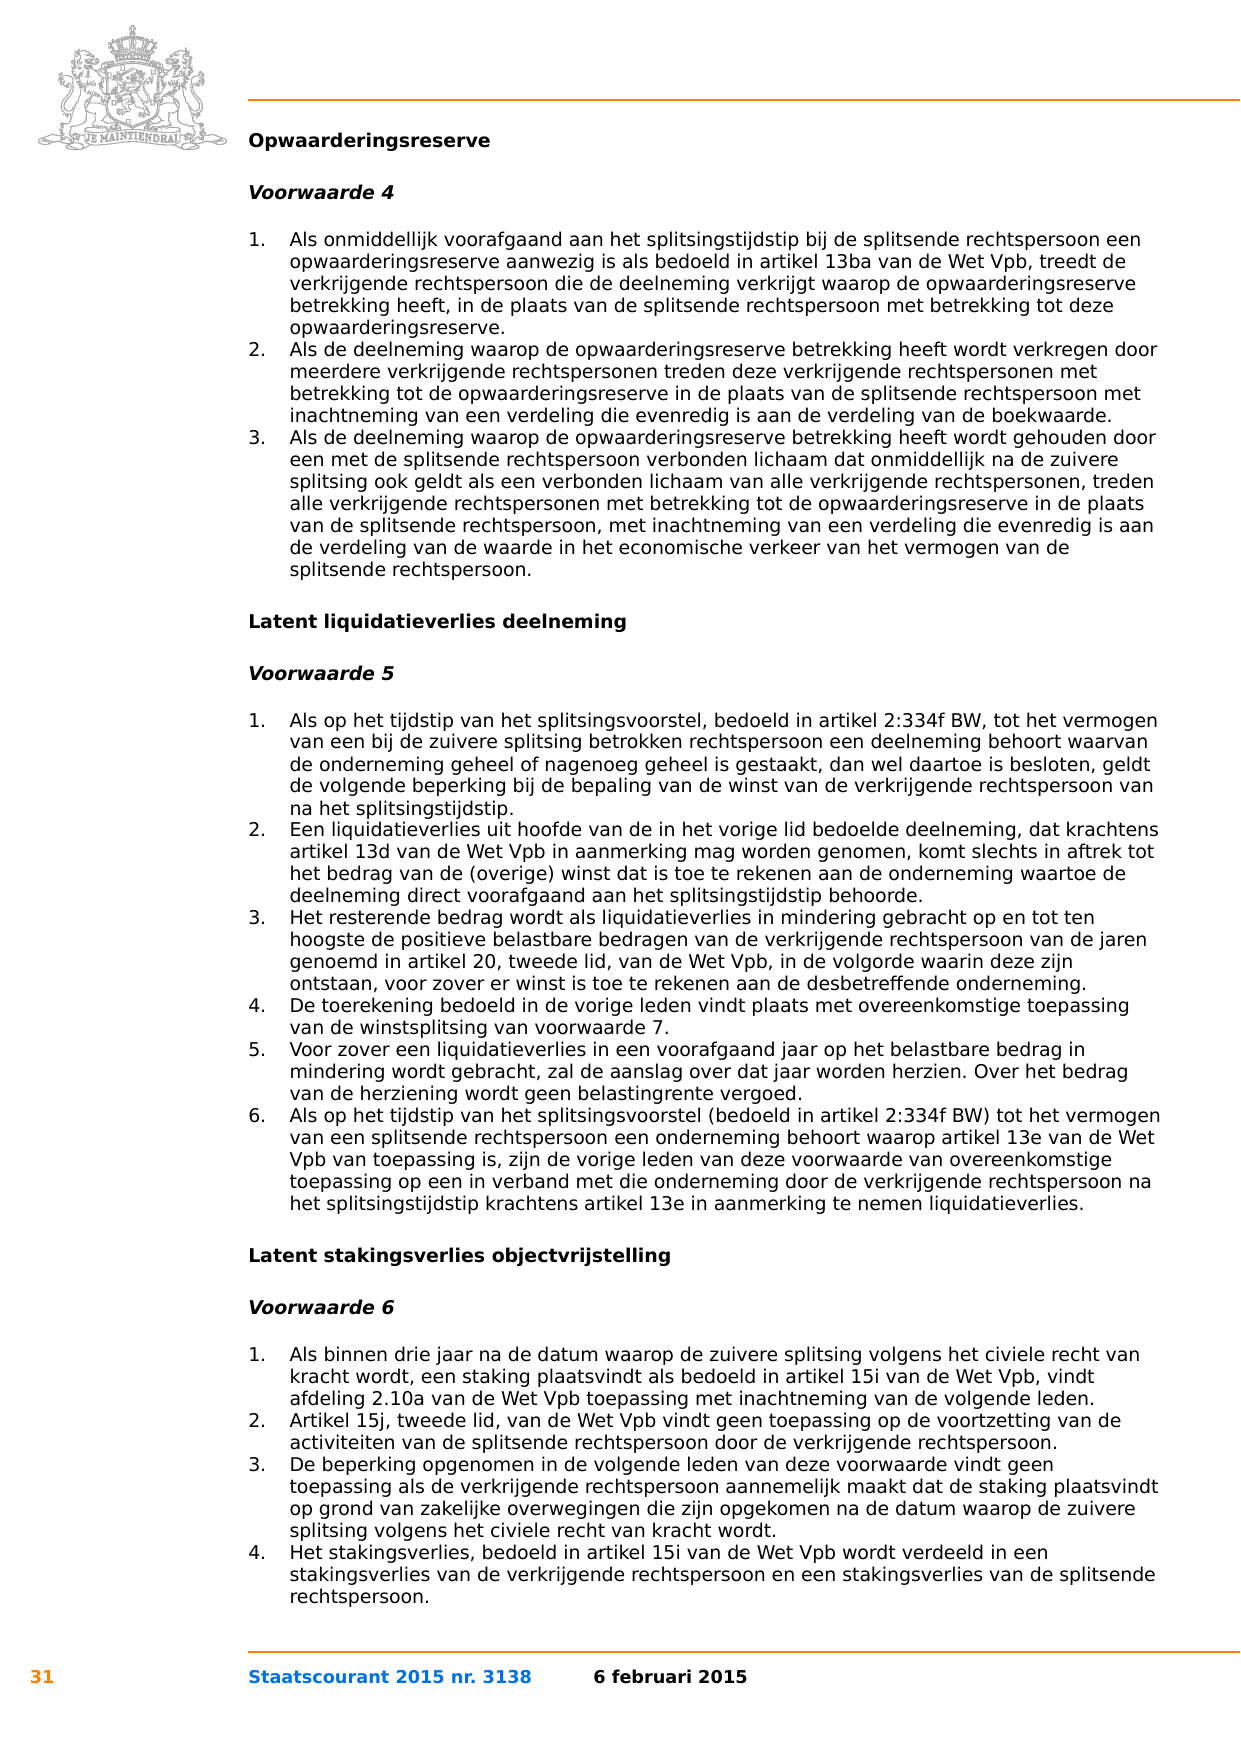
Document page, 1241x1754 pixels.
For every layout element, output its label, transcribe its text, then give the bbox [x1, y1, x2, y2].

text 2. Artikel 15j, tweede lid, van de Wet Vpb vindt geen toepassing op de voortzetting van de activiteiten van de splitsende rechtspersoon door de verkrijgende rechtspersoon. [248, 1410, 1163, 1454]
text 2. Een liquidatieverlies uit hoofde van de in het vorige lid bedoelde deelneming, dat krachtens artikel 13d van de Wet Vpb in aanmerking mag worden genomen, komt slechts in aftrek tot het bedrag van de (overige) winst dat is toe te rekenen aan de onderneming waartoe de deelneming direct voorafgaand aan het splitsingstijdstip behoorde. [248, 819, 1163, 907]
text 1. Als op het tijdstip van het splitsingsvoorstel, bedoeld in artikel 2:334f BW, tot het vermogen van een bij de zuivere splitsing betrokken rechtspersoon een deelneming behoort waarvan de onderneming geheel of nagenoeg geheel is gestaakt, dan wel daartoe is besloten, geldt de volgende beperking bij de bepaling van de winst van de verkrijgende rechtspersoon van na het splitsingstijdstip. [248, 709, 1163, 819]
text 3. Als de deelneming waarop de opwaarderingsreserve betrekking heeft wordt gehouden door een met de splitsende rechtspersoon verbonden lichaam dat onmiddellijk na de zuivere splitsing ook geldt als een verbonden lichaam van alle verkrijgende rechtspersonen, treden alle verkrijgende rechtspersonen met betrekking tot de opwaarderingsreserve in de plaats van de splitsende rechtspersoon, met inachtneming van een verdeling die evenredig is aan de verdeling van de waarde in het economische verkeer van het vermogen van de splitsende rechtspersoon. [248, 427, 1163, 581]
text 1. Als binnen drie jaar na de datum waarop de zuivere splitsing volgens het civiele recht van kracht wordt, een staking plaatsvindt als bedoeld in artikel 15i van de Wet Vpb, vindt afdeling 2.10a van de Wet Vpb toepassing met inachtneming van de volgende leden. [248, 1344, 1163, 1410]
text 6. Als op het tijdstip van het splitsingsvoorstel (bedoeld in artikel 2:334f BW) tot het vermogen van een splitsende rechtspersoon een onderneming behoort waarop artikel 13e van de Wet Vpb van toepassing is, zijn de vorige leden van deze voorwaarde van overeenkomstige toepassing op een in verband met die onderneming door de verkrijgende rechtspersoon na het splitsingstijdstip krachtens artikel 13e in aanmerking te nemen liquidatieverlies. [248, 1105, 1163, 1215]
text 4. Het stakingsverlies, bedoeld in artikel 15i van de Wet Vpb wordt verdeeld in een stakingsverlies van de verkrijgende rechtspersoon en een stakingsverlies van de splitsende rechtspersoon. [248, 1542, 1163, 1608]
subtitle Voorwaarde 6 [248, 1297, 1163, 1319]
subtitle Voorwaarde 5 [248, 662, 1163, 684]
text 3. De beperking opgenomen in de volgende leden van deze voorwaarde vindt geen toepassing als de verkrijgende rechtspersoon aannemelijk maakt dat de staking plaatsvindt op grond van zakelijke overwegingen die zijn opgekomen na de datum waarop de zuivere splitsing volgens het civiele recht van kracht wordt. [248, 1454, 1163, 1542]
picture [38, 25, 227, 150]
subtitle Voorwaarde 4 [248, 182, 1163, 204]
text 5. Voor zover een liquidatieverlies in een voorafgaand jaar op het belastbare bedrag in mindering wordt gebracht, zal de aanslag over dat jaar worden herzien. Over het bedrag van de herziening wordt geen belastingrente vergoed. [248, 1039, 1163, 1105]
text 1. Als onmiddellijk voorafgaand aan het splitsingstijdstip bij de splitsende rechtspersoon een opwaarderingsreserve aanwezig is als bedoeld in artikel 13ba van de Wet Vpb, treedt de verkrijgende rechtspersoon die de deelneming verkrijgt waarop de opwaarderingsreserve betrekking heeft, in de plaats van de splitsende rechtspersoon met betrekking tot deze opwaarderingsreserve. [248, 229, 1163, 339]
text 3. Het resterende bedrag wordt als liquidatieverlies in mindering gebracht op en tot ten hoogste de positieve belastbare bedragen van de verkrijgende rechtspersoon van de jaren genoemd in artikel 20, tweede lid, van de Wet Vpb, in de volgorde waarin deze zijn ontstaan, voor zover er winst is toe te rekenen aan de desbetreffende onderneming. [248, 907, 1163, 995]
subtitle Latent liquidatieverlies deelneming [248, 611, 1163, 632]
subtitle Latent stakingsverlies objectvrijstelling [248, 1245, 1163, 1267]
text 4. De toerekening bedoeld in de vorige leden vindt plaats met overeenkomstige toepassing van de winstsplitsing van voorwaarde 7. [248, 995, 1163, 1039]
subtitle Opwaarderingsreserve [248, 130, 1163, 152]
text 2. Als de deelneming waarop de opwaarderingsreserve betrekking heeft wordt verkregen door meerdere verkrijgende rechtspersonen treden deze verkrijgende rechtspersonen met betrekking tot de opwaarderingsreserve in de plaats van de splitsende rechtspersoon met inachtneming van een verdeling die evenredig is aan de verdeling van de boekwaarde. [248, 339, 1163, 427]
